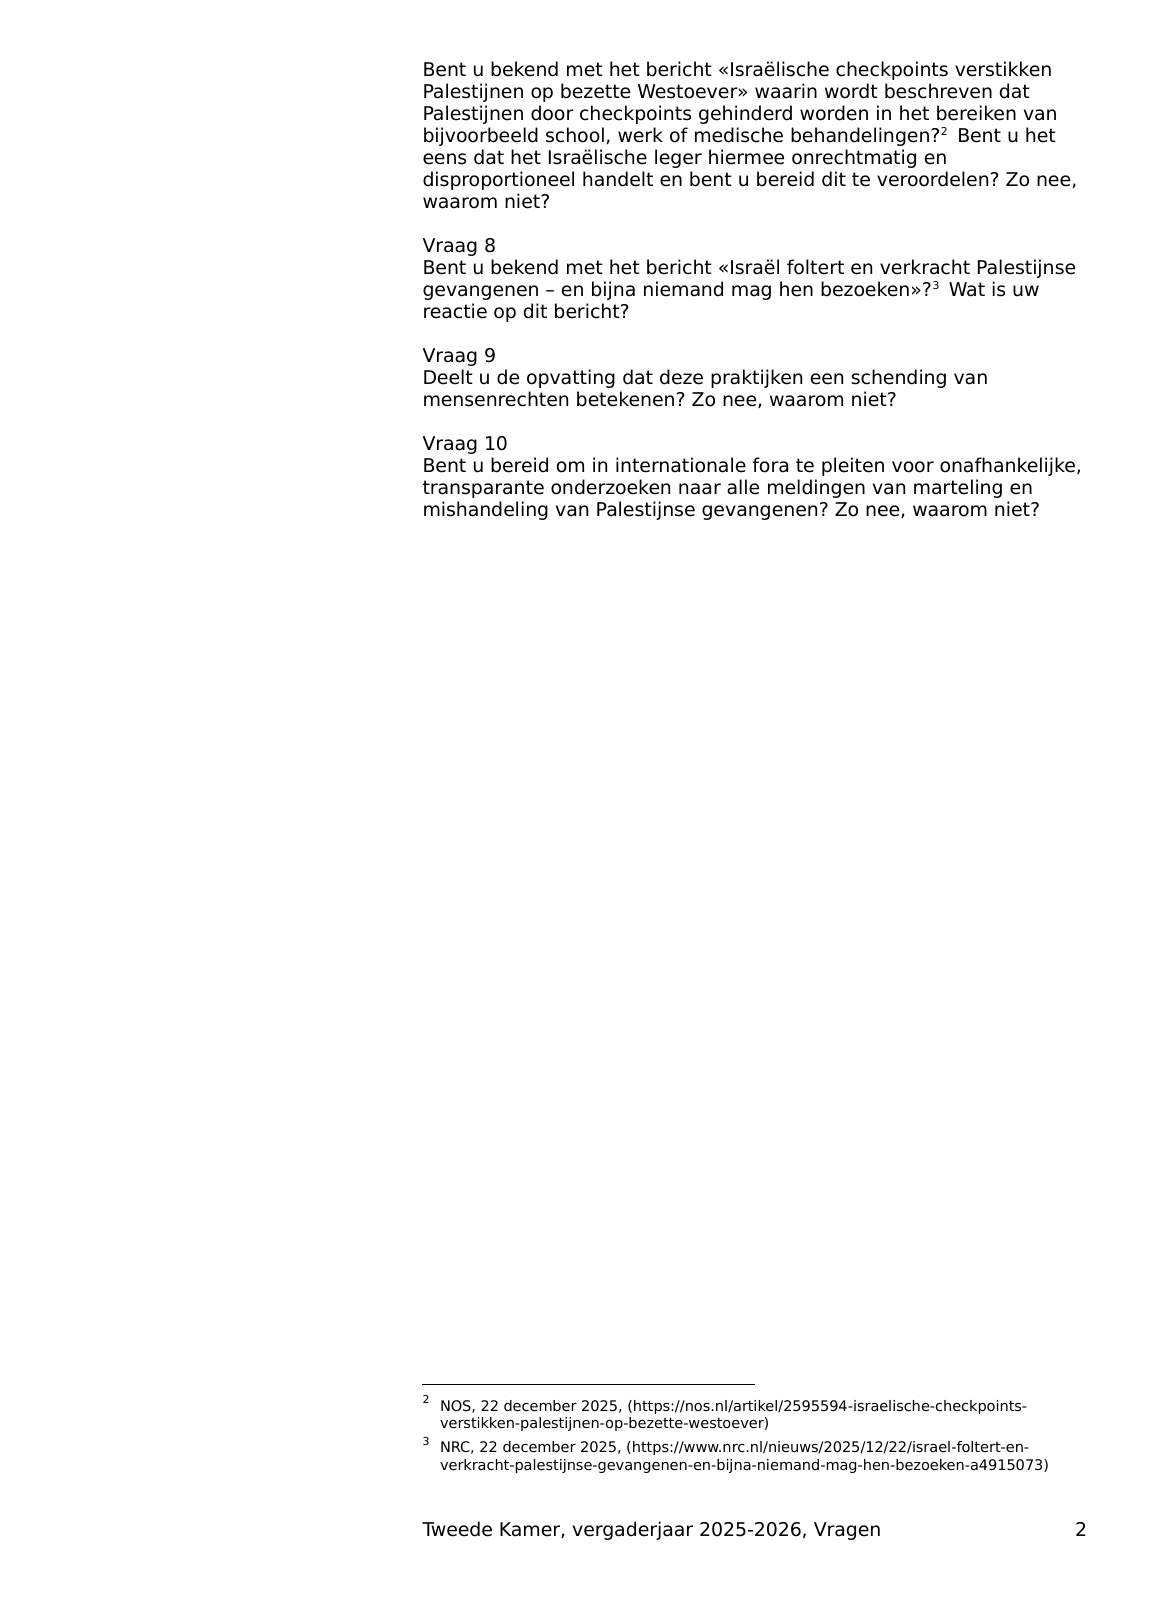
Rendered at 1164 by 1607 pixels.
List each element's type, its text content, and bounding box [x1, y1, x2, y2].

text NOS, 22 december 2025, (https://nos.nl/artikel/2595594-israelische-checkpoints-verstikken-palestijnen-op-bezette-westoever) [422, 1393, 1087, 1432]
text NRC, 22 december 2025, (https://www.nrc.nl/nieuws/2025/12/22/israel-foltert-en-verkracht-palestijnse-gevangenen-en-bijna-niemand-mag-hen-bezoeken-a4915073) [422, 1435, 1087, 1474]
text Bent u bekend met het bericht «Israëlische checkpoints verstikken Palestijnen op bezette Westoever» waarin wordt beschreven dat Palestijnen door checkpoints gehinderd worden in het bereiken van bijvoorbeeld school, werk of medische behandelingen? Bent u het eens dat het Israëlische leger hiermee onrechtmatig en disproportioneel handelt en bent u bereid dit te veroordelen? Zo nee, waarom niet? [422, 59, 1087, 213]
text Vraag 10 [422, 433, 1087, 455]
text Deelt u de opvatting dat deze praktijken een schending van mensenrechten betekenen? Zo nee, waarom niet? [422, 367, 1087, 411]
text Bent u bereid om in internationale fora te pleiten voor onafhankelijke, transparante onderzoeken naar alle meldingen van marteling en mishandeling van Palestijnse gevangenen? Zo nee, waarom niet? [422, 455, 1087, 521]
text Vraag 8 [422, 235, 1087, 257]
text Bent u bekend met het bericht «Israël foltert en verkracht Palestijnse gevangenen – en bijna niemand mag hen bezoeken»? Wat is uw reactie op dit bericht? [422, 257, 1087, 323]
text Vraag 9 [422, 345, 1087, 367]
